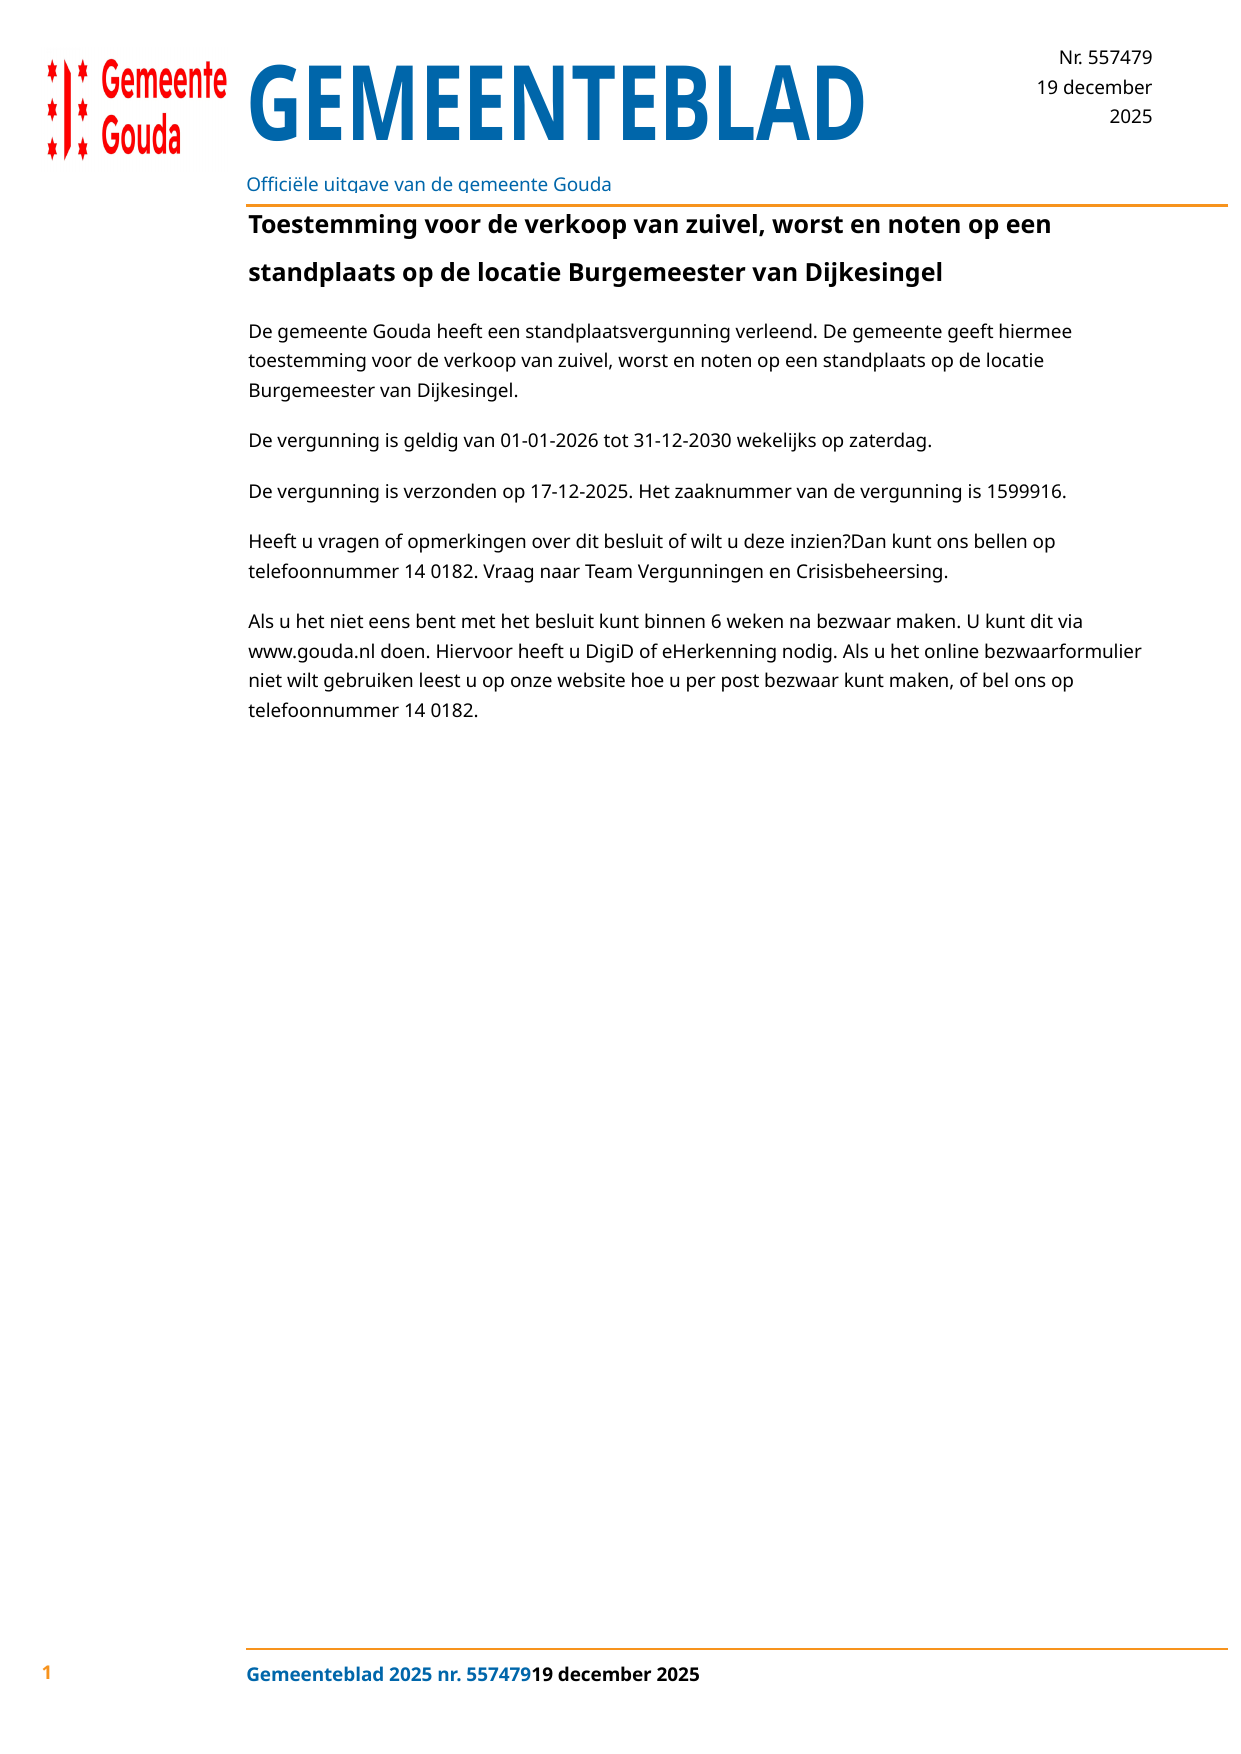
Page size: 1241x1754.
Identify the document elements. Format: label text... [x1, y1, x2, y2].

text Als u het niet eens bent met het besluit kunt binnen 6 weken na bezwaar maken. U kunt dit via www.gouda.nl doen. Hiervoor heeft u DigiD of eHerkenning nodig. Als u het online bezwaarformulier niet wilt gebruiken leest u op onze website hoe u per post bezwaar kunt maken, of bel ons op telefoonnummer 14 0182. [248, 608, 1152, 723]
text Toestemming voor de verkoop van zuivel, worst en noten op een standplaats op de locatie Burgemeester van Dijkesingel [248, 207, 1152, 288]
text De vergunning is verzonden op 17-12-2025. Het zaaknummer van de vergunning is 1599916. [248, 478, 1152, 504]
text Heeft u vragen of opmerkingen over dit besluit of wilt u deze inzien?Dan kunt ons bellen op telefoonnummer 14 0182. Vraag naar Team Vergunningen en Crisisbeheersing. [248, 528, 1152, 584]
picture [41, 47, 231, 172]
text De gemeente Gouda heeft een standplaatsvergunning verleend. De gemeente geeft hiermee toestemming voor de verkoop van zuivel, worst en noten op een standplaats op de locatie Burgemeester van Dijkesingel. [248, 318, 1152, 403]
text De vergunning is geldig van 01-01-2026 tot 31-12-2030 wekelijks op zaterdag. [248, 427, 1152, 453]
